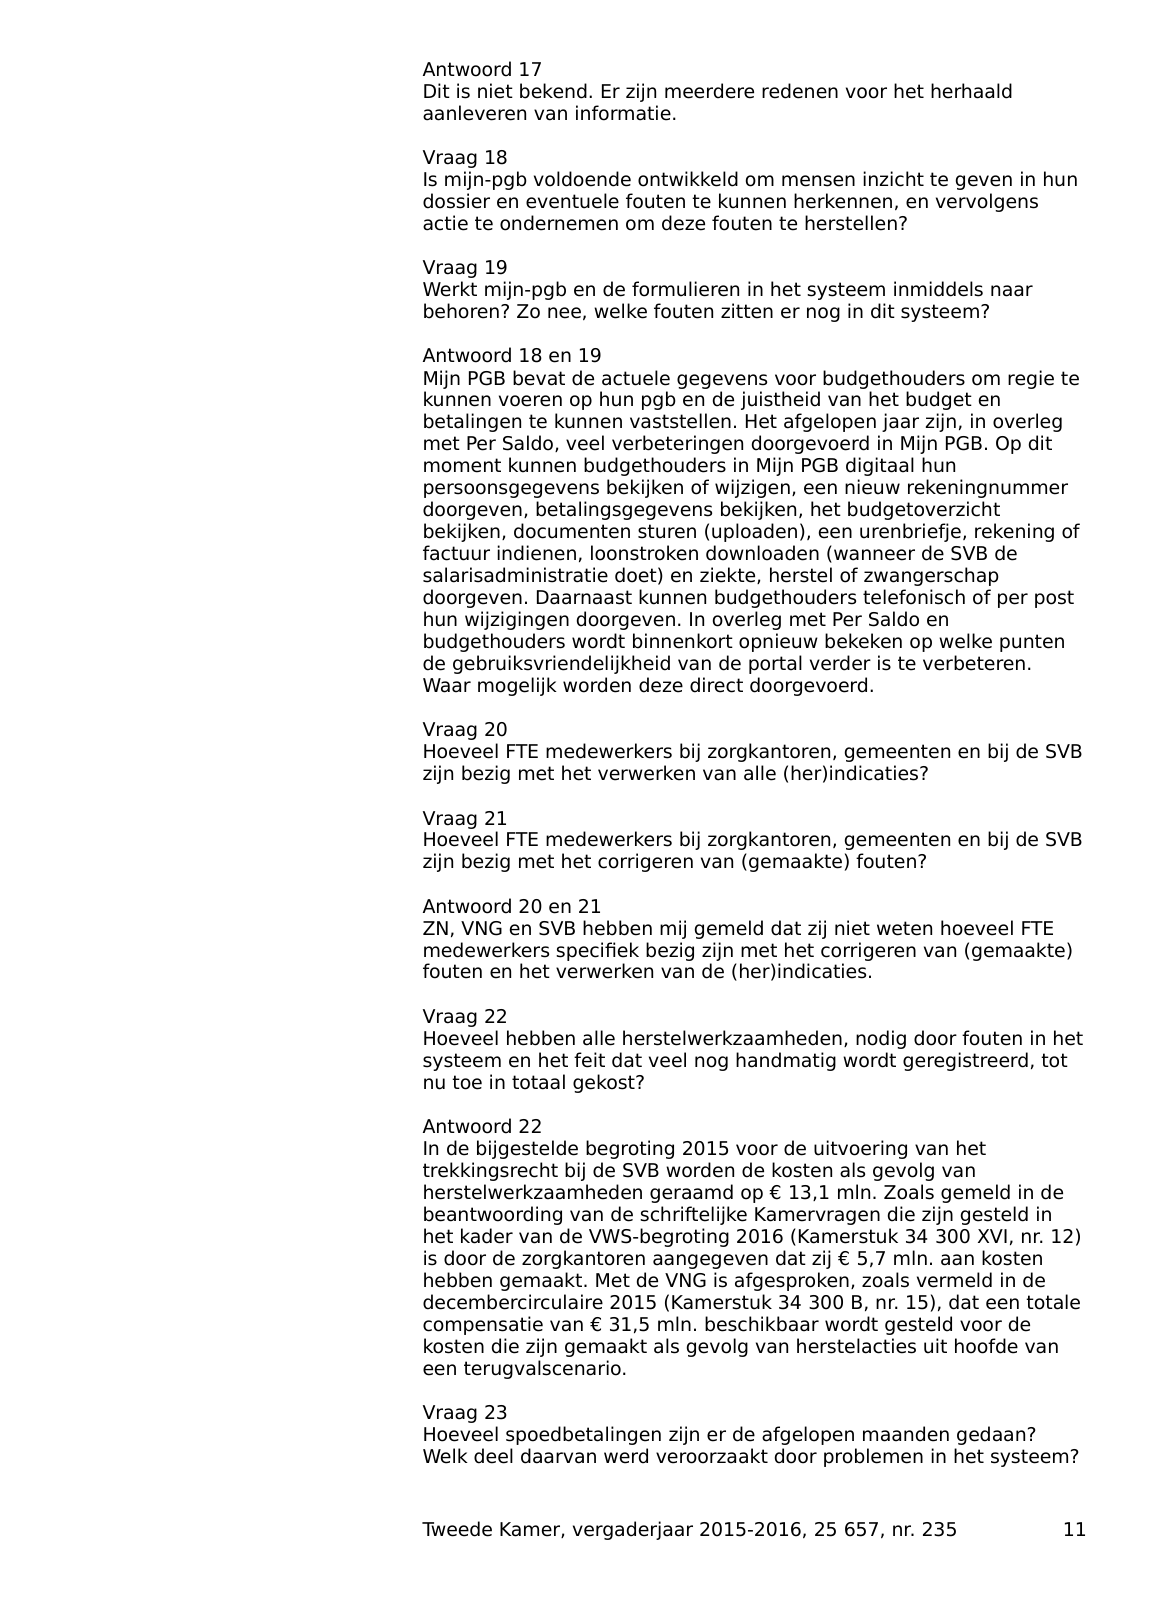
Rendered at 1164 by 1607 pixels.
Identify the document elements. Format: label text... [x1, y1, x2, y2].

text Hoeveel hebben alle herstelwerkzaamheden, nodig door fouten in het systeem en het feit dat veel nog handmatig wordt geregistreerd, tot nu toe in totaal gekost? [422, 1028, 1087, 1093]
text Vraag 23 [422, 1402, 1087, 1424]
text Dit is niet bekend. Er zijn meerdere redenen voor het herhaald aanleveren van informatie. [422, 81, 1087, 125]
text Werkt mijn-pgb en de formulieren in het systeem inmiddels naar behoren? Zo nee, welke fouten zitten er nog in dit systeem? [422, 279, 1087, 323]
text Antwoord 18 en 19 [422, 345, 1087, 367]
text Antwoord 17 [422, 59, 1087, 81]
text ZN, VNG en SVB hebben mij gemeld dat zij niet weten hoeveel FTE medewerkers specifiek bezig zijn met het corrigeren van (gemaakte) fouten en het verwerken van de (her)indicaties. [422, 917, 1087, 983]
text Vraag 22 [422, 1006, 1087, 1028]
text Mijn PGB bevat de actuele gegevens voor budgethouders om regie te kunnen voeren op hun pgb en de juistheid van het budget en betalingen te kunnen vaststellen. Het afgelopen jaar zijn, in overleg met Per Saldo, veel verbeteringen doorgevoerd in Mijn PGB. Op dit moment kunnen budgethouders in Mijn PGB digitaal hun persoonsgegevens bekijken of wijzigen, een nieuw rekeningnummer doorgeven, betalingsgegevens bekijken, het budgetoverzicht bekijken, documenten sturen (uploaden), een urenbriefje, rekening of factuur indienen, loonstroken downloaden (wanneer de SVB de salarisadministratie doet) en ziekte, herstel of zwangerschap doorgeven. Daarnaast kunnen budgethouders telefonisch of per post hun wijzigingen doorgeven. In overleg met Per Saldo en budgethouders wordt binnenkort opnieuw bekeken op welke punten de gebruiksvriendelijkheid van de portal verder is te verbeteren. Waar mogelijk worden deze direct doorgevoerd. [422, 367, 1087, 697]
text Vraag 21 [422, 807, 1087, 829]
text Vraag 19 [422, 257, 1087, 279]
text Hoeveel FTE medewerkers bij zorgkantoren, gemeenten en bij de SVB zijn bezig met het verwerken van alle (her)indicaties? [422, 741, 1087, 785]
text Antwoord 22 [422, 1116, 1087, 1138]
text Vraag 18 [422, 147, 1087, 169]
text Antwoord 20 en 21 [422, 896, 1087, 917]
text Hoeveel FTE medewerkers bij zorgkantoren, gemeenten en bij de SVB zijn bezig met het corrigeren van (gemaakte) fouten? [422, 829, 1087, 873]
text Vraag 20 [422, 719, 1087, 741]
text Is mijn-pgb voldoende ontwikkeld om mensen inzicht te geven in hun dossier en eventuele fouten te kunnen herkennen, en vervolgens actie te ondernemen om deze fouten te herstellen? [422, 169, 1087, 235]
text Hoeveel spoedbetalingen zijn er de afgelopen maanden gedaan? Welk deel daarvan werd veroorzaakt door problemen in het systeem? [422, 1424, 1087, 1468]
text In de bijgestelde begroting 2015 voor de uitvoering van het trekkingsrecht bij de SVB worden de kosten als gevolg van herstelwerkzaamheden geraamd op € 13,1 mln. Zoals gemeld in de beantwoording van de schriftelijke Kamervragen die zijn gesteld in het kader van de VWS-begroting 2016 (Kamerstuk 34 300 XVI, nr. 12) is door de zorgkantoren aangegeven dat zij € 5,7 mln. aan kosten hebben gemaakt. Met de VNG is afgesproken, zoals vermeld in de decembercirculaire 2015 (Kamerstuk 34 300 B, nr. 15), dat een totale compensatie van € 31,5 mln. beschikbaar wordt gesteld voor de kosten die zijn gemaakt als gevolg van herstelacties uit hoofde van een terugvalscenario. [422, 1138, 1087, 1379]
